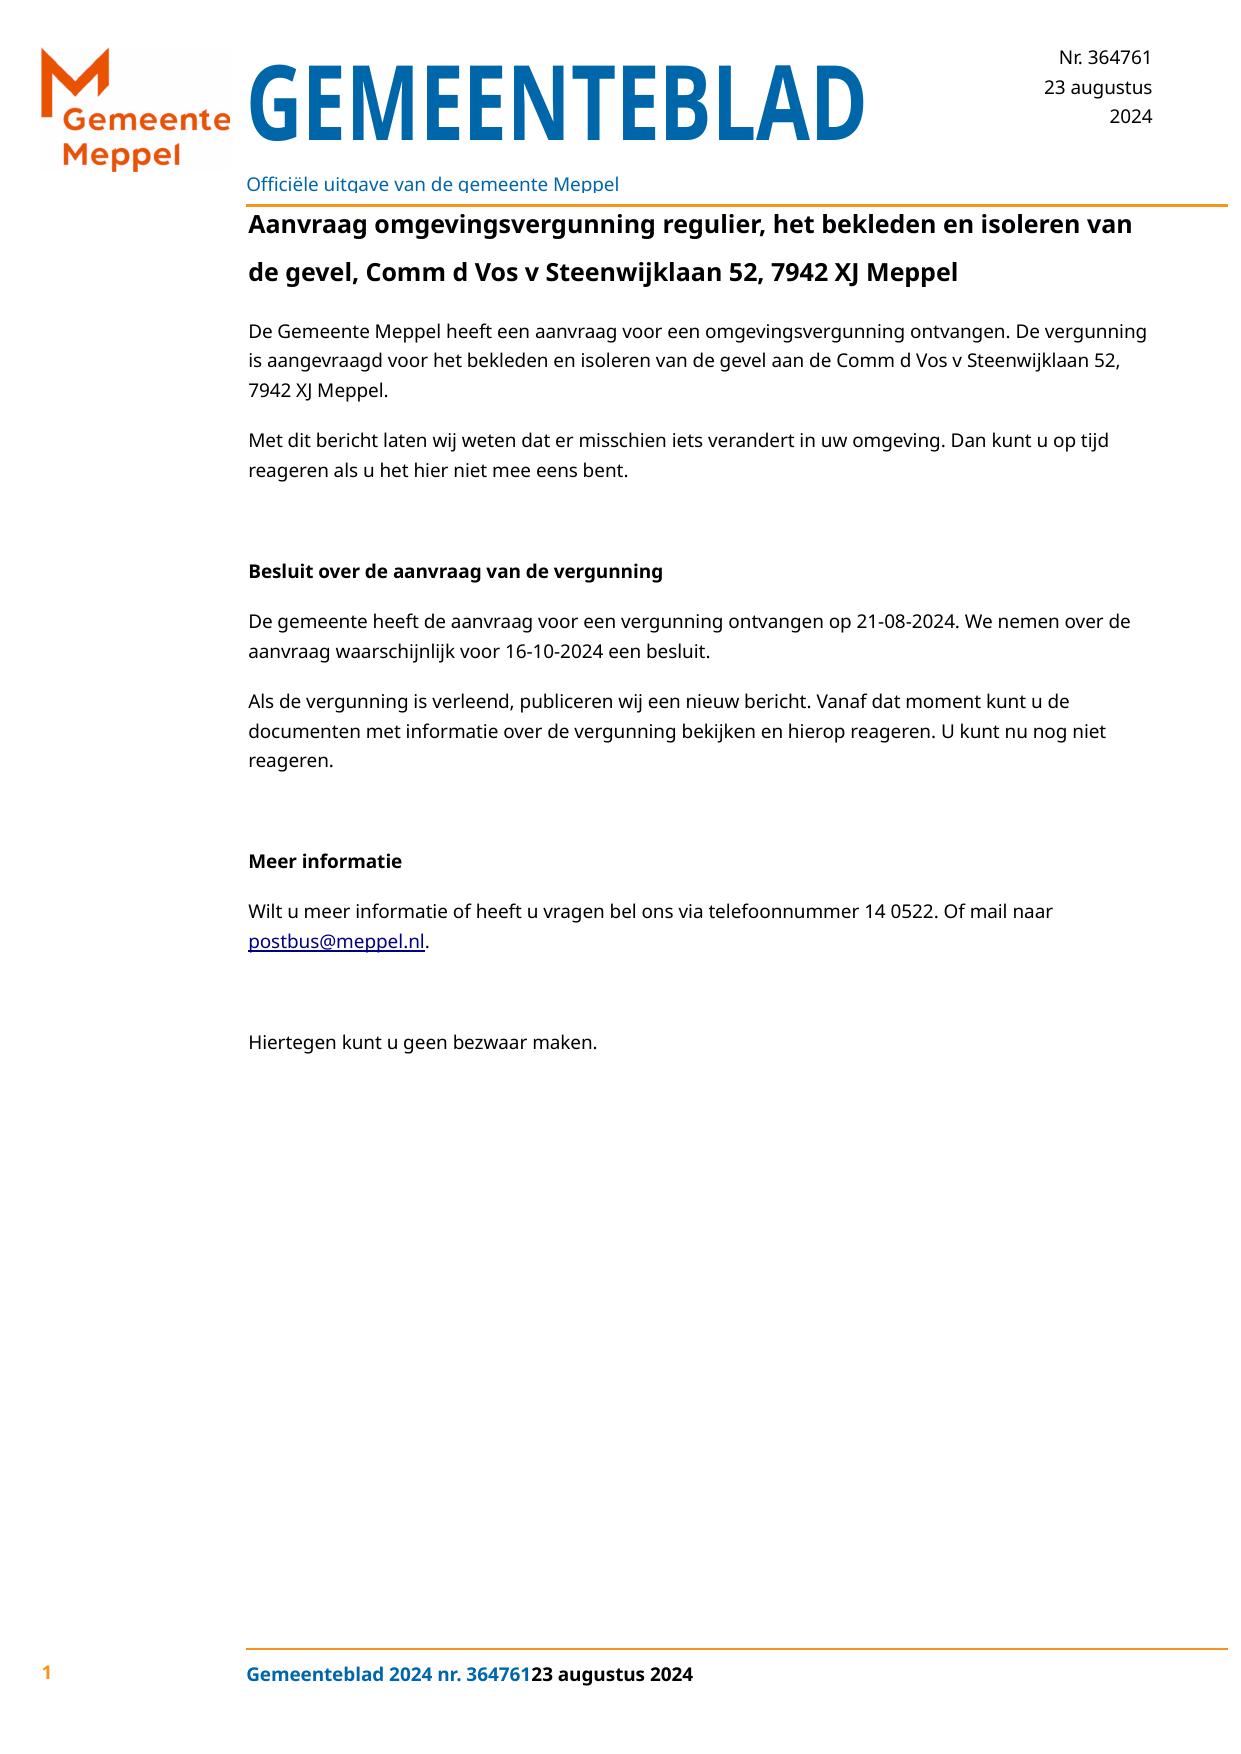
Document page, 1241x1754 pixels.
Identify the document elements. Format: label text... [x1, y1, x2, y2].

text Als de vergunning is verleend, publiceren wij een nieuw bericht. Vanaf dat moment kunt u de documenten met informatie over de vergunning bekijken en hierop reageren. U kunt nu nog niet reageren. [248, 688, 1152, 773]
text Aanvraag omgevingsvergunning regulier, het bekleden en isoleren van de gevel, Comm d Vos v Steenwijklaan 52, 7942 XJ Meppel [248, 207, 1152, 288]
text Besluit over de aanvraag van de vergunning [248, 558, 1152, 584]
text Wilt u meer informatie of heeft u vragen bel ons via telefoonnummer 14 0522. Of mail naar postbus@meppel.nl. [248, 899, 1152, 954]
text Meer informatie [248, 848, 1152, 874]
text Hiertegen kunt u geen bezwaar maken. [248, 1029, 1152, 1055]
text De gemeente heeft de aanvraag voor een vergunning ontvangen op 21-08-2024. We nemen over de aanvraag waarschijnlijk voor 16-10-2024 een besluit. [248, 608, 1152, 664]
picture [41, 47, 231, 172]
text De Gemeente Meppel heeft een aanvraag voor een omgevingsvergunning ontvangen. De vergunning is aangevraagd voor het bekleden en isoleren van de gevel aan de Comm d Vos v Steenwijklaan 52, 7942 XJ Meppel. [248, 318, 1152, 403]
text Met dit bericht laten wij weten dat er misschien iets verandert in uw omgeving. Dan kunt u op tijd reageren als u het hier niet mee eens bent. [248, 427, 1152, 483]
